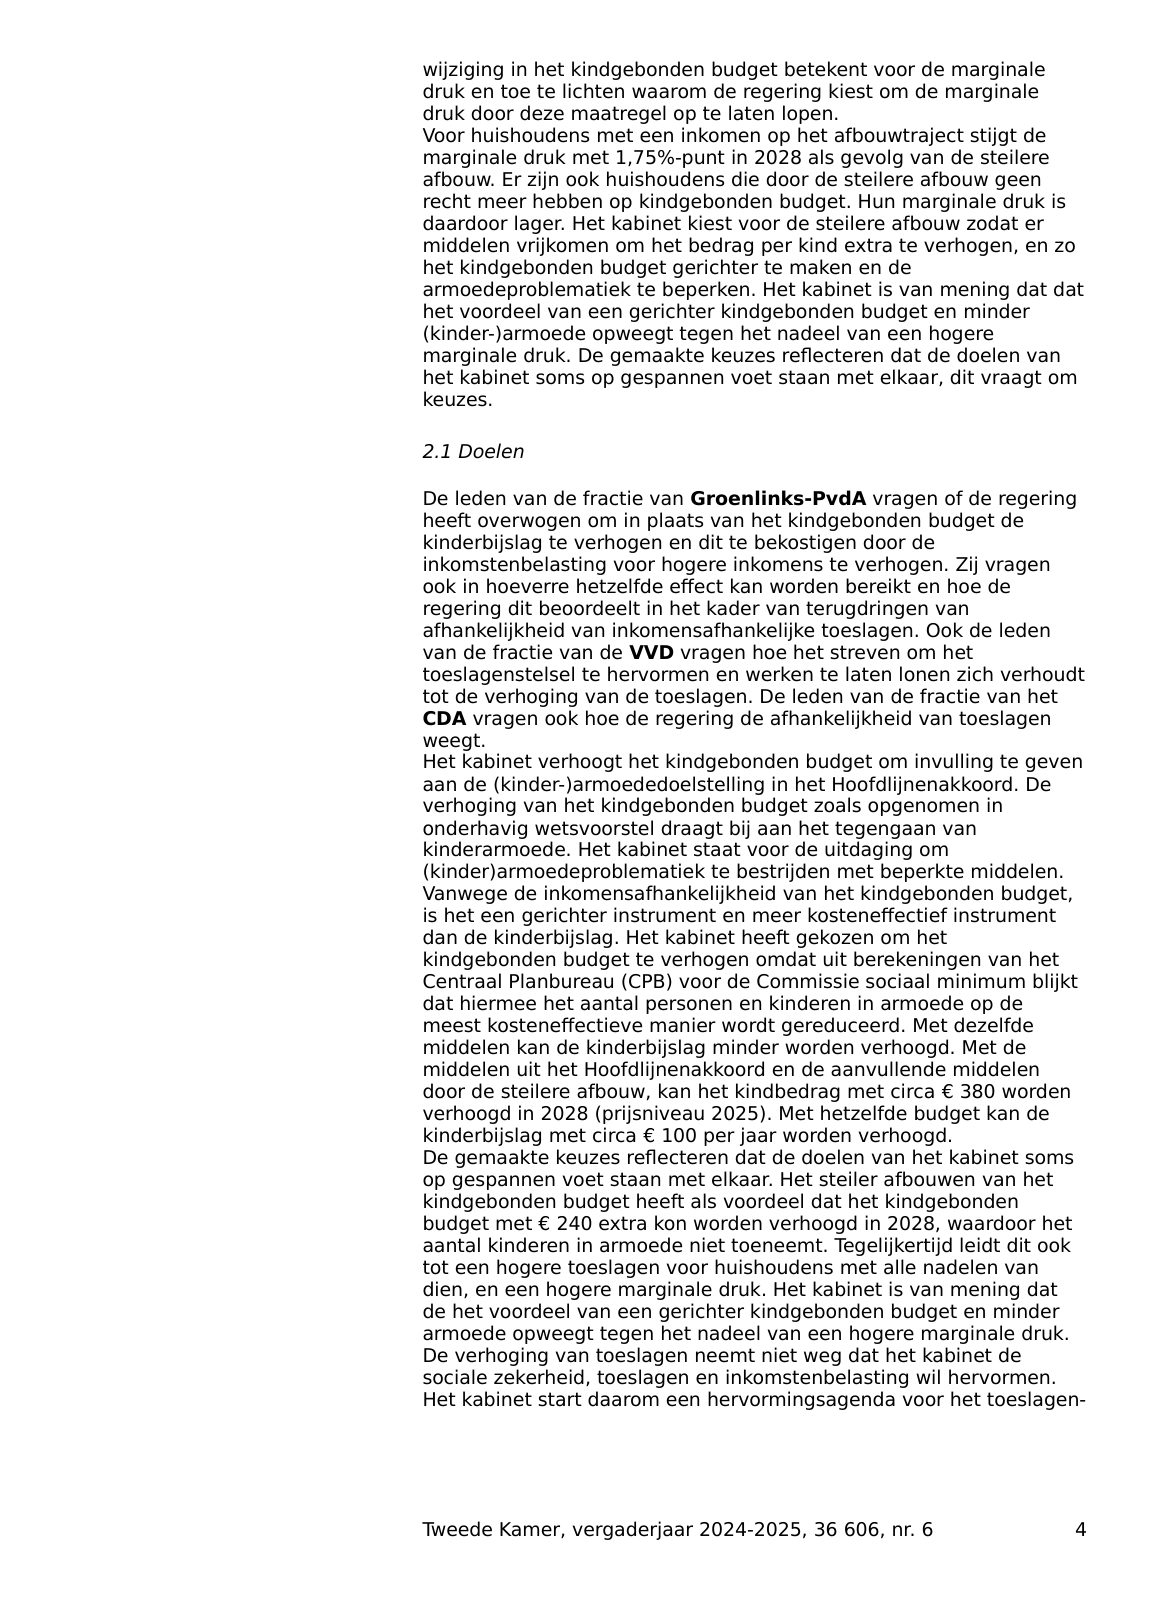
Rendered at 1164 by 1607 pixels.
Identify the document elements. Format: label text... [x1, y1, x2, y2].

text Het kabinet verhoogt het kindgebonden budget om invulling te geven aan de (kinder-)armoededoelstelling in het Hoofdlijnenakkoord. De verhoging van het kindgebonden budget zoals opgenomen in onderhavig wetsvoorstel draagt bij aan het tegengaan van kinderarmoede. Het kabinet staat voor de uitdaging om (kinder)armoedeproblematiek te bestrijden met beperkte middelen. Vanwege de inkomensafhankelijkheid van het kindgebonden budget, is het een gerichter instrument en meer kosteneffectief instrument dan de kinderbijslag. Het kabinet heeft gekozen om het kindgebonden budget te verhogen omdat uit berekeningen van het Centraal Planbureau (CPB) voor de Commissie sociaal minimum blijkt dat hiermee het aantal personen en kinderen in armoede op de meest kosteneffectieve manier wordt gereduceerd. Met dezelfde middelen kan de kinderbijslag minder worden verhoogd. Met de middelen uit het Hoofdlijnenakkoord en de aanvullende middelen door de steilere afbouw, kan het kindbedrag met circa € 380 worden verhoogd in 2028 (prijsniveau 2025). Met hetzelfde budget kan de kinderbijslag met circa € 100 per jaar worden verhoogd. [422, 751, 1087, 1147]
text De verhoging van toeslagen neemt niet weg dat het kabinet de sociale zekerheid, toeslagen en inkomstenbelasting wil hervormen. Het kabinet start daarom een hervormingsagenda voor het toeslagen- [422, 1345, 1087, 1411]
subtitle 2.1 Doelen [422, 441, 1087, 463]
text Voor huishoudens met een inkomen op het afbouwtraject stijgt de marginale druk met 1,75%-punt in 2028 als gevolg van de steilere afbouw. Er zijn ook huishoudens die door de steilere afbouw geen recht meer hebben op kindgebonden budget. Hun marginale druk is daardoor lager. Het kabinet kiest voor de steilere afbouw zodat er middelen vrijkomen om het bedrag per kind extra te verhogen, en zo het kindgebonden budget gerichter te maken en de armoedeproblematiek te beperken. Het kabinet is van mening dat dat het voordeel van een gerichter kindgebonden budget en minder (kinder-)armoede opweegt tegen het nadeel van een hogere marginale druk. De gemaakte keuzes reflecteren dat de doelen van het kabinet soms op gespannen voet staan met elkaar, dit vraagt om keuzes. [422, 125, 1087, 411]
text De gemaakte keuzes reflecteren dat de doelen van het kabinet soms op gespannen voet staan met elkaar. Het steiler afbouwen van het kindgebonden budget heeft als voordeel dat het kindgebonden budget met € 240 extra kon worden verhoogd in 2028, waardoor het aantal kinderen in armoede niet toeneemt. Tegelijkertijd leidt dit ook tot een hogere toeslagen voor huishoudens met alle nadelen van dien, en een hogere marginale druk. Het kabinet is van mening dat de het voordeel van een gerichter kindgebonden budget en minder armoede opweegt tegen het nadeel van een hogere marginale druk. [422, 1147, 1087, 1345]
text wijziging in het kindgebonden budget betekent voor de marginale druk en toe te lichten waarom de regering kiest om de marginale druk door deze maatregel op te laten lopen. [422, 59, 1087, 125]
text De leden van de fractie van Groenlinks-PvdA vragen of de regering heeft overwogen om in plaats van het kindgebonden budget de kinderbijslag te verhogen en dit te bekostigen door de inkomstenbelasting voor hogere inkomens te verhogen. Zij vragen ook in hoeverre hetzelfde effect kan worden bereikt en hoe de regering dit beoordeelt in het kader van terugdringen van afhankelijkheid van inkomensafhankelijke toeslagen. Ook de leden van de fractie van de VVD vragen hoe het streven om het toeslagenstelsel te hervormen en werken te laten lonen zich verhoudt tot de verhoging van de toeslagen. De leden van de fractie van het CDA vragen ook hoe de regering de afhankelijkheid van toeslagen weegt. [422, 488, 1087, 751]
